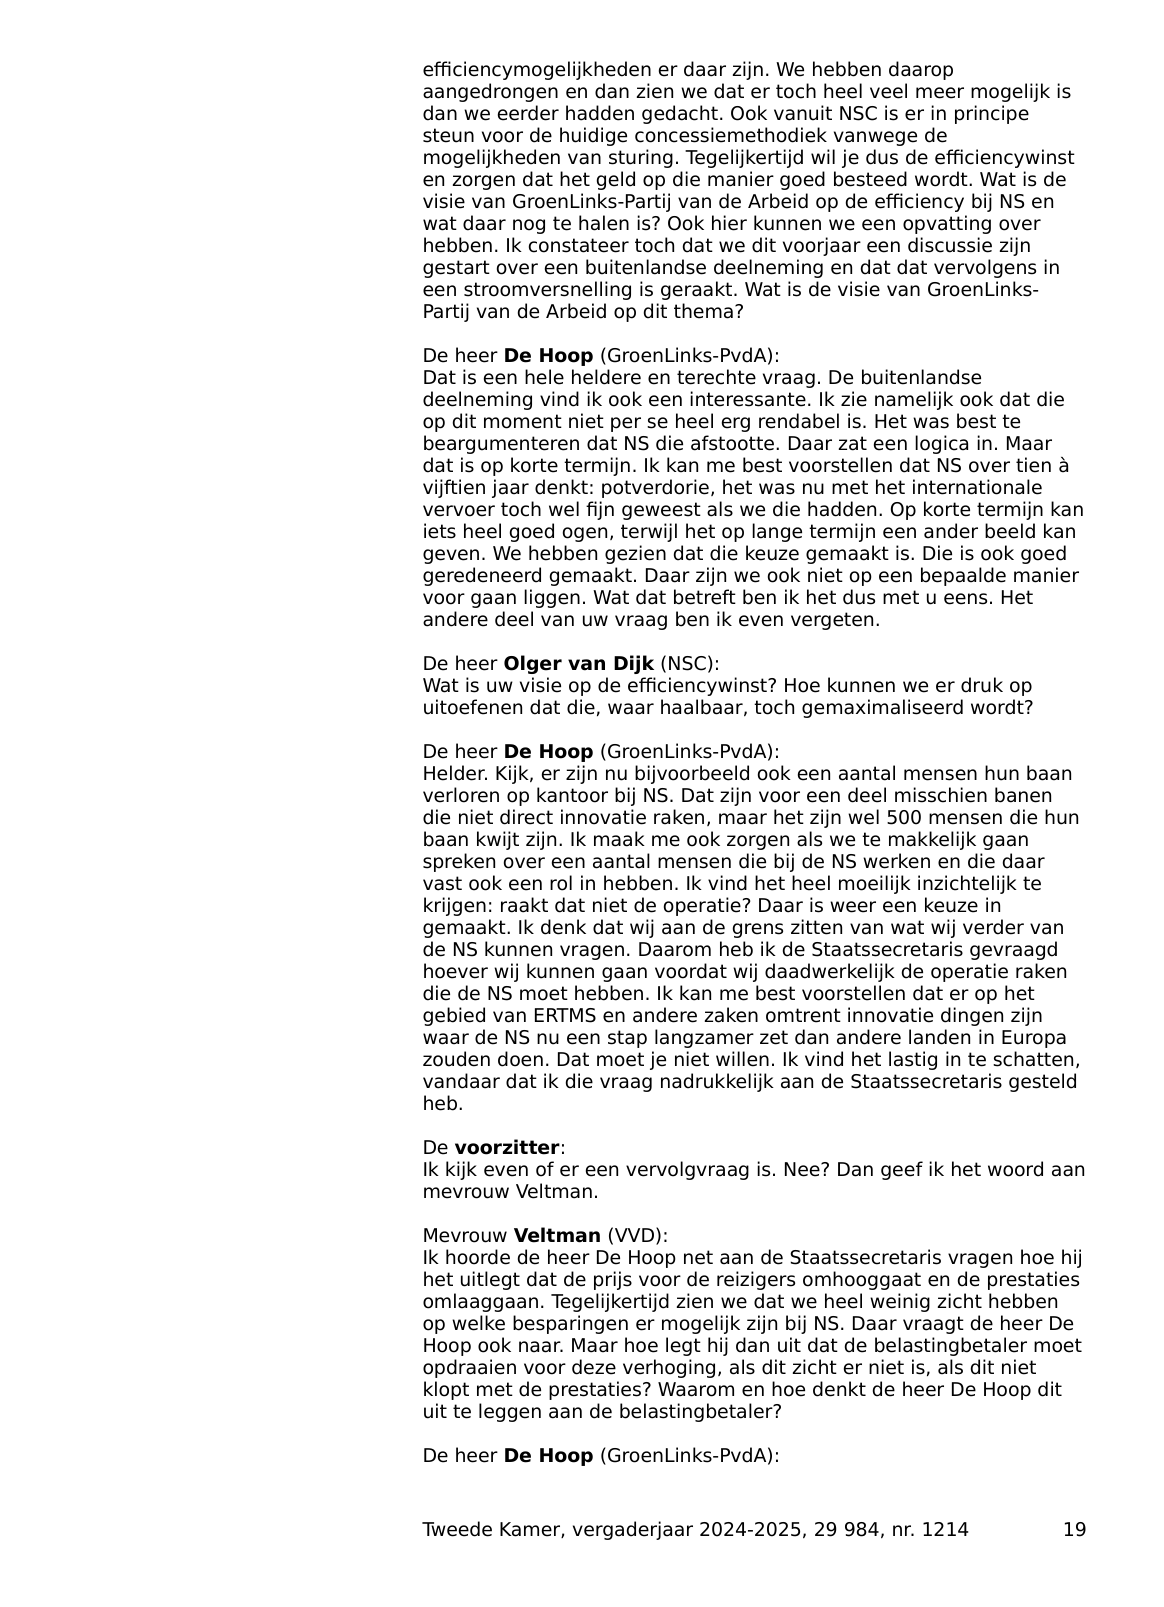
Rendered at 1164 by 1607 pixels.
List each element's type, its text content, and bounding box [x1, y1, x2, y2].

text efficiencymogelijkheden er daar zijn. We hebben daarop aangedrongen en dan zien we dat er toch heel veel meer mogelijk is dan we eerder hadden gedacht. Ook vanuit NSC is er in principe steun voor de huidige concessiemethodiek vanwege de mogelijkheden van sturing. Tegelijkertijd wil je dus de efficiencywinst en zorgen dat het geld op die manier goed besteed wordt. Wat is de visie van GroenLinks-Partij van de Arbeid op de efficiency bij NS en wat daar nog te halen is? Ook hier kunnen we een opvatting over hebben. Ik constateer toch dat we dit voorjaar een discussie zijn gestart over een buitenlandse deelneming en dat dat vervolgens in een stroomversnelling is geraakt. Wat is de visie van GroenLinks-Partij van de Arbeid op dit thema? [422, 59, 1087, 323]
text De heer De Hoop (GroenLinks-PvdA): [422, 1445, 1087, 1467]
text Helder. Kijk, er zijn nu bijvoorbeeld ook een aantal mensen hun baan verloren op kantoor bij NS. Dat zijn voor een deel misschien banen die niet direct innovatie raken, maar het zijn wel 500 mensen die hun baan kwijt zijn. Ik maak me ook zorgen als we te makkelijk gaan spreken over een aantal mensen die bij de NS werken en die daar vast ook een rol in hebben. Ik vind het heel moeilijk inzichtelijk te krijgen: raakt dat niet de operatie? Daar is weer een keuze in gemaakt. Ik denk dat wij aan de grens zitten van wat wij verder van de NS kunnen vragen. Daarom heb ik de Staatssecretaris gevraagd hoever wij kunnen gaan voordat wij daadwerkelijk de operatie raken die de NS moet hebben. Ik kan me best voorstellen dat er op het gebied van ERTMS en andere zaken omtrent innovatie dingen zijn waar de NS nu een stap langzamer zet dan andere landen in Europa zouden doen. Dat moet je niet willen. Ik vind het lastig in te schatten, vandaar dat ik die vraag nadrukkelijk aan de Staatssecretaris gesteld heb. [422, 763, 1087, 1115]
text Wat is uw visie op de efficiencywinst? Hoe kunnen we er druk op uitoefenen dat die, waar haalbaar, toch gemaximaliseerd wordt? [422, 675, 1087, 719]
text Ik kijk even of er een vervolgvraag is. Nee? Dan geef ik het woord aan mevrouw Veltman. [422, 1159, 1087, 1203]
text De heer Olger van Dijk (NSC): [422, 653, 1087, 675]
text De heer De Hoop (GroenLinks-PvdA): [422, 345, 1087, 367]
text De heer De Hoop (GroenLinks-PvdA): [422, 741, 1087, 763]
text Ik hoorde de heer De Hoop net aan de Staatssecretaris vragen hoe hij het uitlegt dat de prijs voor de reizigers omhooggaat en de prestaties omlaaggaan. Tegelijkertijd zien we dat we heel weinig zicht hebben op welke besparingen er mogelijk zijn bij NS. Daar vraagt de heer De Hoop ook naar. Maar hoe legt hij dan uit dat de belastingbetaler moet opdraaien voor deze verhoging, als dit zicht er niet is, als dit niet klopt met de prestaties? Waarom en hoe denkt de heer De Hoop dit uit te leggen aan de belastingbetaler? [422, 1247, 1087, 1423]
text Dat is een hele heldere en terechte vraag. De buitenlandse deelneming vind ik ook een interessante. Ik zie namelijk ook dat die op dit moment niet per se heel erg rendabel is. Het was best te beargumenteren dat NS die afstootte. Daar zat een logica in. Maar dat is op korte termijn. Ik kan me best voorstellen dat NS over tien à vijftien jaar denkt: potverdorie, het was nu met het internationale vervoer toch wel fijn geweest als we die hadden. Op korte termijn kan iets heel goed ogen, terwijl het op lange termijn een ander beeld kan geven. We hebben gezien dat die keuze gemaakt is. Die is ook goed geredeneerd gemaakt. Daar zijn we ook niet op een bepaalde manier voor gaan liggen. Wat dat betreft ben ik het dus met u eens. Het andere deel van uw vraag ben ik even vergeten. [422, 367, 1087, 631]
text De voorzitter: [422, 1137, 1087, 1159]
text Mevrouw Veltman (VVD): [422, 1225, 1087, 1247]
